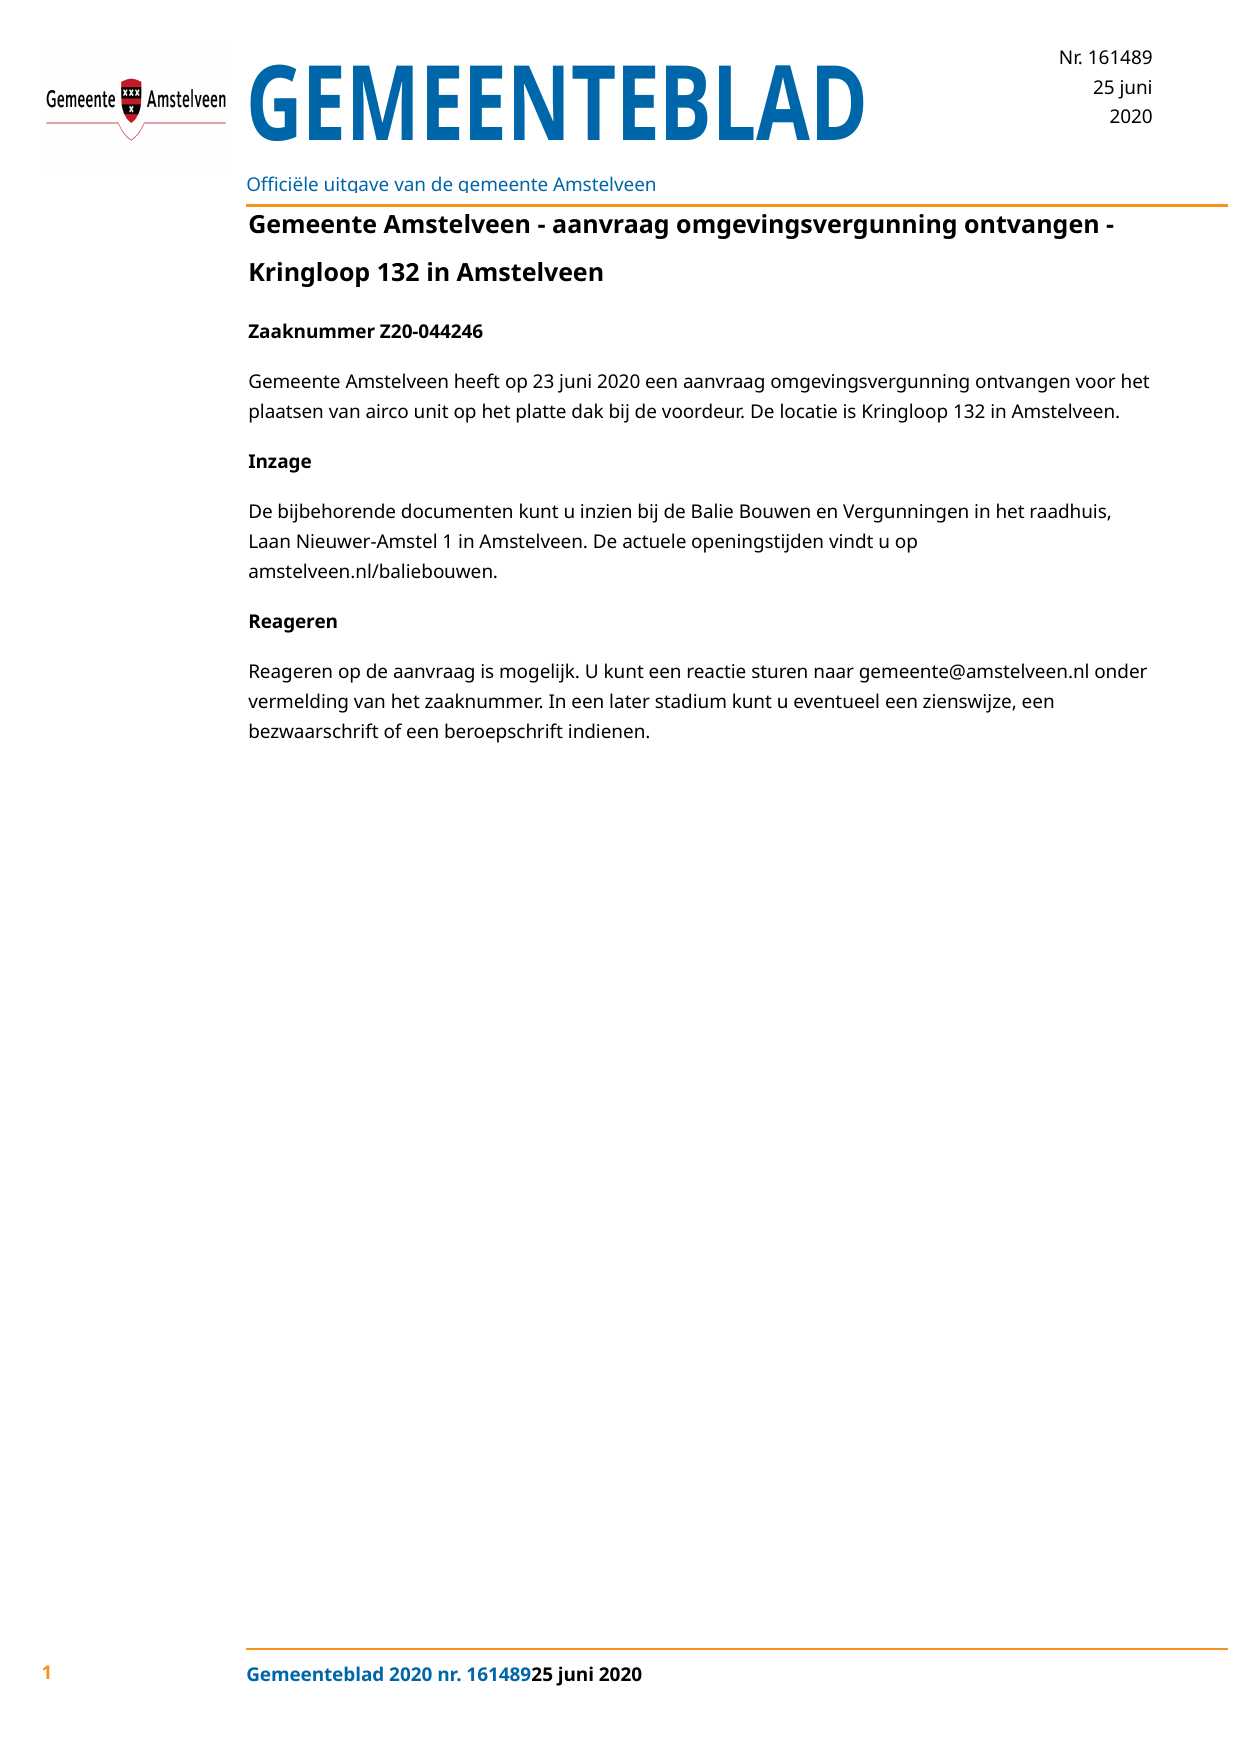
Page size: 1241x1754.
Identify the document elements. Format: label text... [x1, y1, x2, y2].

text Inzage [248, 448, 1152, 474]
text Reageren op de aanvraag is mogelijk. U kunt een reactie sturen naar gemeente@amstelveen.nl onder vermelding van het zaaknummer. In een later stadium kunt u eventueel een zienswijze, een bezwaarschrift of een beroepschrift indienen. [248, 659, 1152, 744]
text De bijbehorende documenten kunt u inzien bij de Balie Bouwen en Vergunningen in het raadhuis, Laan Nieuwer-Amstel 1 in Amstelveen. De actuele openingstijden vindt u op amstelveen.nl/baliebouwen. [248, 499, 1152, 584]
text Gemeente Amstelveen heeft op 23 juni 2020 een aanvraag omgevingsvergunning ontvangen voor het plaatsen van airco unit op het platte dak bij de voordeur. De locatie is Kringloop 132 in Amstelveen. [248, 368, 1152, 424]
text Reageren [248, 608, 1152, 634]
picture [41, 47, 231, 172]
text Gemeente Amstelveen - aanvraag omgevingsvergunning ontvangen - Kringloop 132 in Amstelveen [248, 207, 1152, 288]
text Zaaknummer Z20-044246 [248, 318, 1152, 344]
